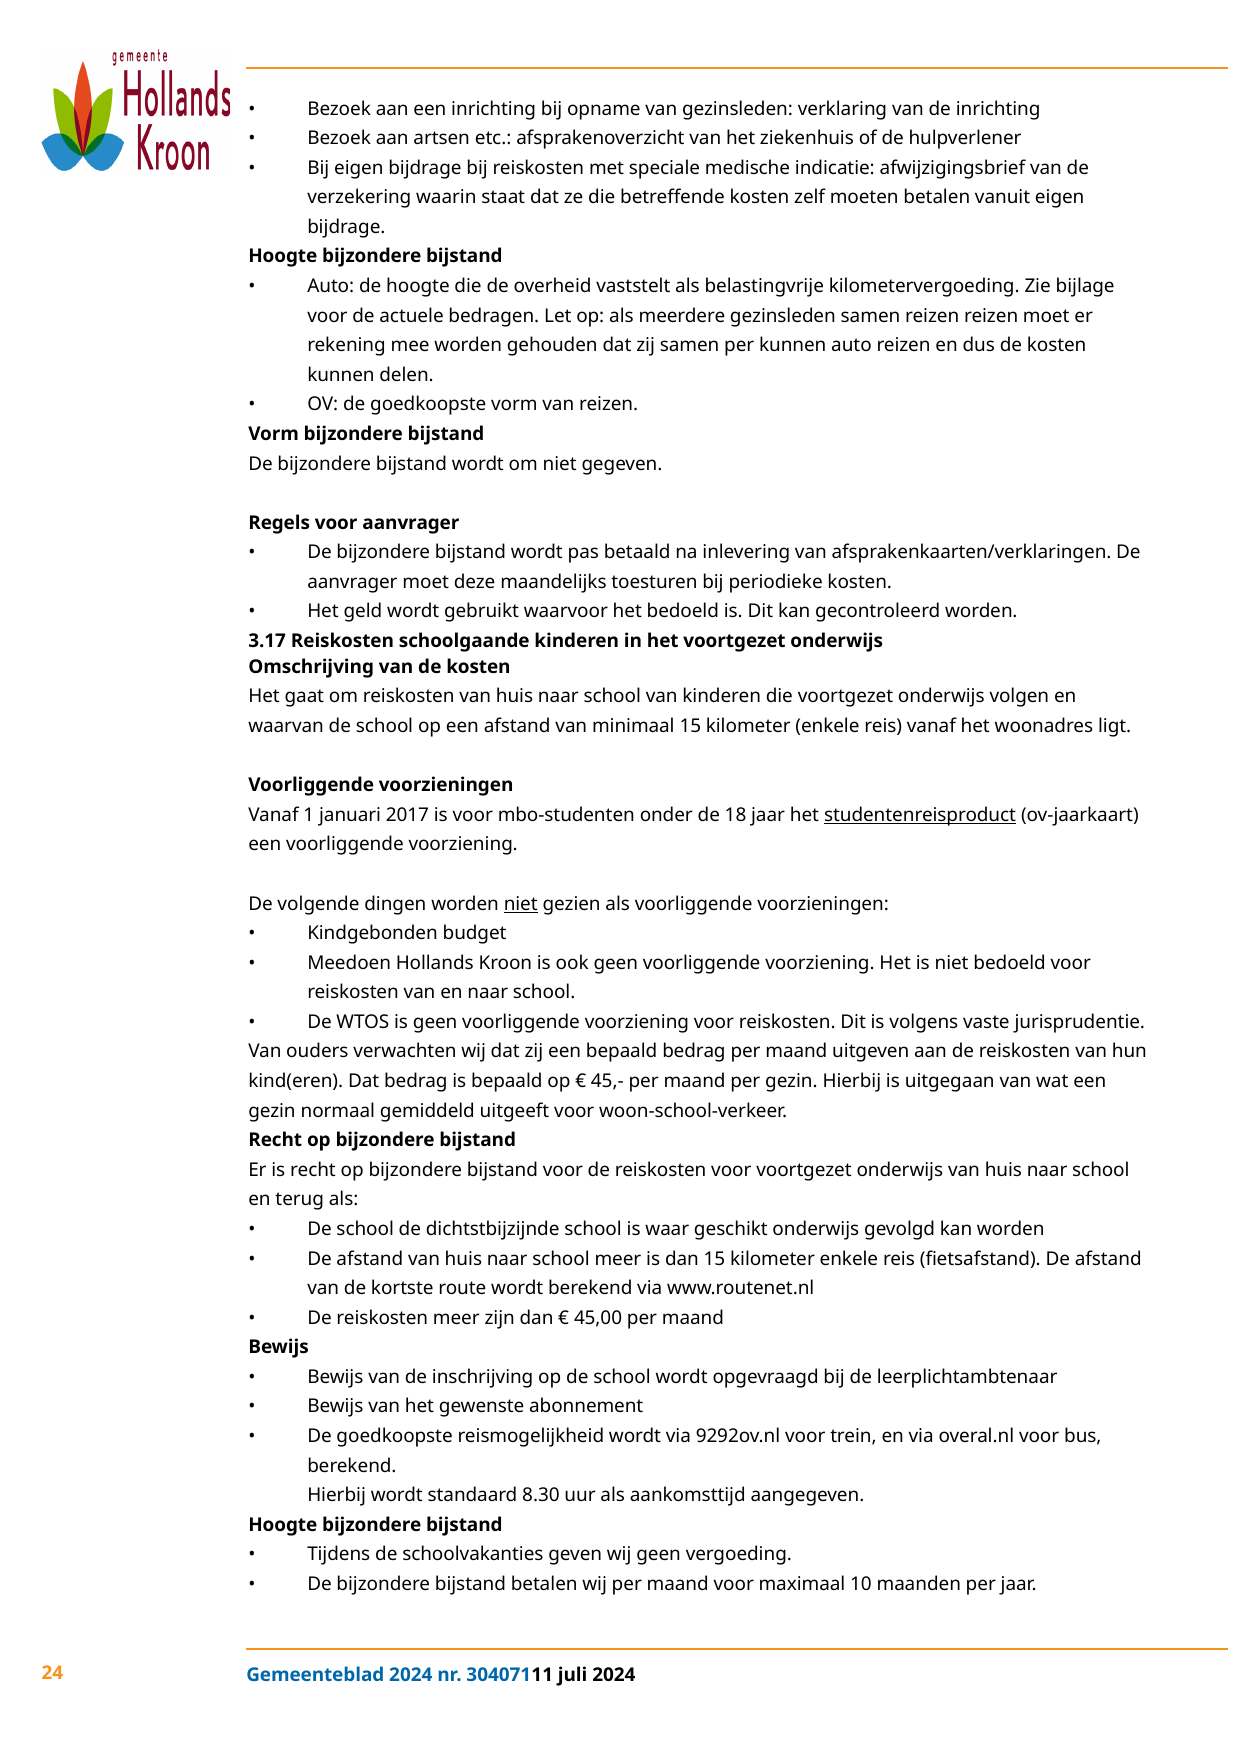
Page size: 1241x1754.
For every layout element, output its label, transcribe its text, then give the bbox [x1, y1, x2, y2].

list De reiskosten meer zijn dan € 45,00 per maand [248, 1304, 1152, 1329]
list Tijdens de schoolvakanties geven wij geen vergoeding. [248, 1541, 1152, 1566]
list Auto: de hoogte die de overheid vaststelt als belastingvrije kilometervergoeding. Zie bijlage voor de actuele bedragen. Let op: als meerdere gezinsleden samen reizen reizen moet er rekening mee worden gehouden dat zij samen per kunnen auto reizen en dus de kosten kunnen delen. [248, 272, 1152, 387]
text Vanaf 1 januari 2017 is voor mbo-studenten onder de 18 jaar het studentenreisproduct (ov-jaarkaart) een voorliggende voorziening. [248, 801, 1152, 856]
list Bij eigen bijdrage bij reiskosten met speciale medische indicatie: afwijzigingsbrief van de verzekering waarin staat dat ze die betreffende kosten zelf moeten betalen vanuit eigen bijdrage. [248, 154, 1152, 239]
text Van ouders verwachten wij dat zij een bepaald bedrag per maand uitgeven aan de reiskosten van hun kind(eren). Dat bedrag is bepaald op € 45,- per maand per gezin. Hierbij is uitgegaan van wat een gezin normaal gemiddeld uitgeeft voor woon-school-verkeer. [248, 1038, 1152, 1122]
text De volgende dingen worden niet gezien als voorliggende voorzieningen: [248, 890, 1152, 915]
list Het geld wordt gebruikt waarvoor het bedoeld is. Dit kan gecontroleerd worden. [248, 598, 1152, 623]
list Bewijs van het gewenste abonnement [248, 1393, 1152, 1418]
list Kindgebonden budget [248, 919, 1152, 945]
list Bezoek aan artsen etc.: afsprakenoverzicht van het ziekenhuis of de hulpverlener [248, 124, 1152, 150]
text Het gaat om reiskosten van huis naar school van kinderen die voortgezet onderwijs volgen en waarvan de school op een afstand van minimaal 15 kilometer (enkele reis) vanaf het woonadres ligt. [248, 683, 1152, 738]
text Hoogte bijzondere bijstand [248, 1511, 1152, 1537]
text De bijzondere bijstand wordt om niet gegeven. [248, 450, 1152, 476]
text Regels voor aanvrager [248, 509, 1152, 535]
list OV: de goedkoopste vorm van reizen. [248, 391, 1152, 416]
list Bezoek aan een inrichting bij opname van gezinsleden: verklaring van de inrichting [248, 95, 1152, 121]
list De school de dichtstbijzijnde school is waar geschikt onderwijs gevolgd kan worden [248, 1215, 1152, 1241]
text Er is recht op bijzondere bijstand voor de reiskosten voor voortgezet onderwijs van huis naar school en terug als: [248, 1156, 1152, 1211]
picture [41, 47, 231, 172]
text Omschrijving van de kosten [248, 653, 1152, 679]
list De afstand van huis naar school meer is dan 15 kilometer enkele reis (fietsafstand). De afstand van de kortste route wordt berekend via www.routenet.nl [248, 1245, 1152, 1300]
list De bijzondere bijstand betalen wij per maand voor maximaal 10 maanden per jaar. [248, 1570, 1152, 1596]
text Vorm bijzondere bijstand [248, 420, 1152, 446]
list De goedkoopste reismogelijkheid wordt via 9292ov.nl voor trein, en via overal.nl voor bus, berekend. [248, 1422, 1152, 1477]
text Voorliggende voorzieningen [248, 771, 1152, 797]
list Hierbij wordt standaard 8.30 uur als aankomsttijd aangegeven. [248, 1481, 1152, 1507]
text Recht op bijzondere bijstand [248, 1126, 1152, 1152]
text Hoogte bijzondere bijstand [248, 243, 1152, 268]
list De WTOS is geen voorliggende voorziening voor reiskosten. Dit is volgens vaste jurisprudentie. [248, 1008, 1152, 1034]
text 3.17 Reiskosten schoolgaande kinderen in het voortgezet onderwijs [248, 627, 1152, 653]
list Meedoen Hollands Kroon is ook geen voorliggende voorziening. Het is niet bedoeld voor reiskosten van en naar school. [248, 949, 1152, 1004]
text Bewijs [248, 1333, 1152, 1359]
list De bijzondere bijstand wordt pas betaald na inlevering van afsprakenkaarten/verklaringen. De aanvrager moet deze maandelijks toesturen bij periodieke kosten. [248, 538, 1152, 594]
list Bewijs van de inschrijving op de school wordt opgevraagd bij de leerplichtambtenaar [248, 1363, 1152, 1389]
